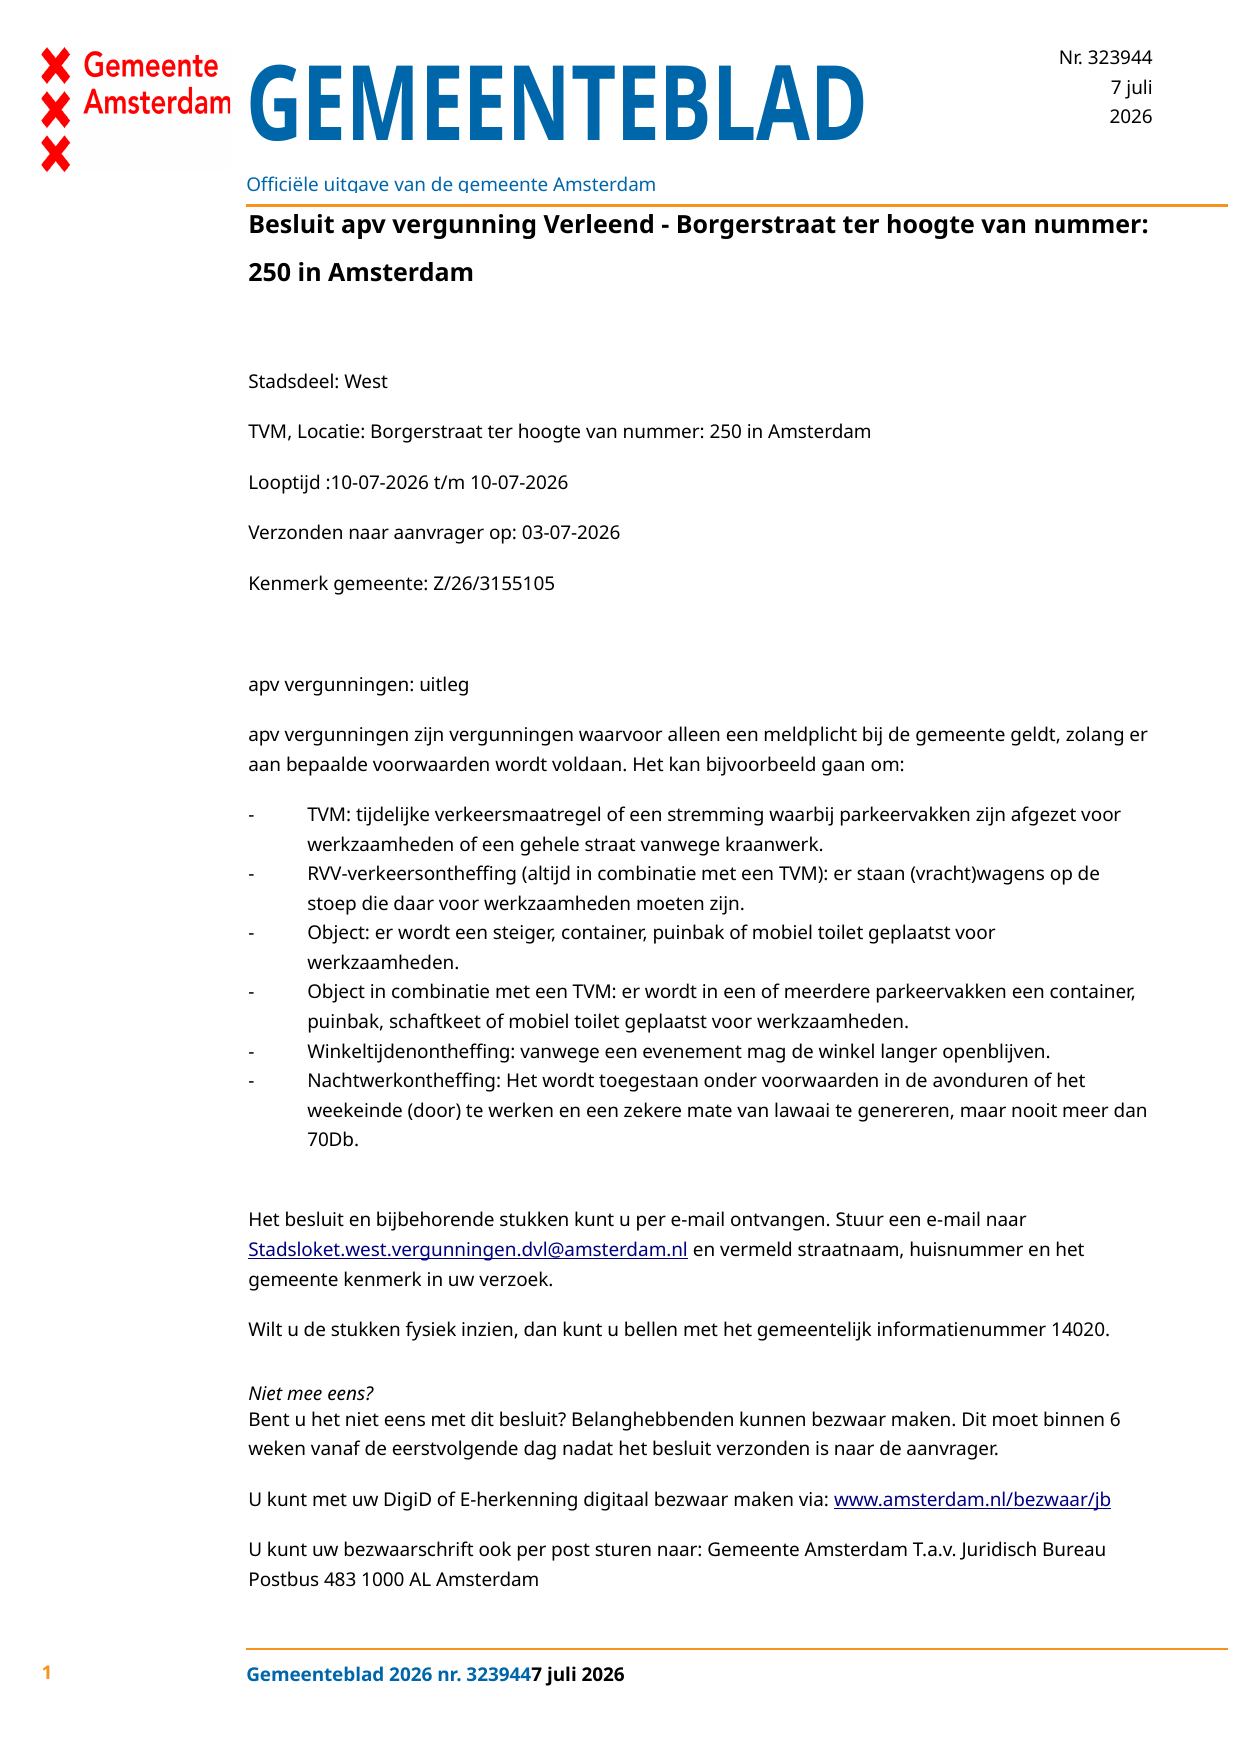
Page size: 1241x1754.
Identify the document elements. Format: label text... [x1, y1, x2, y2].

text Wilt u de stukken fysiek inzien, dan kunt u bellen met het gemeentelijk informatienummer 14020. [248, 1316, 1152, 1342]
list RVV-verkeersontheffing (altijd in combinatie met een TVM): er staan (vracht)wagens op de stoep die daar voor werkzaamheden moeten zijn. [248, 860, 1152, 916]
text apv vergunningen zijn vergunningen waarvoor alleen een meldplicht bij de gemeente geldt, zolang er aan bepaalde voorwaarden wordt voldaan. Het kan bijvoorbeeld gaan om: [248, 721, 1152, 777]
list Object in combinatie met een TVM: er wordt in een of meerdere parkeervakken een container, puinbak, schaftkeet of mobiel toilet geplaatst voor werkzaamheden. [248, 979, 1152, 1034]
text apv vergunningen: uitleg [248, 671, 1152, 697]
text Besluit apv vergunning Verleend - Borgerstraat ter hoogte van nummer: 250 in Amsterdam [248, 207, 1152, 288]
text Niet mee eens? [248, 1380, 1152, 1406]
text Stadsdeel: West [248, 368, 1152, 394]
list Nachtwerkontheffing: Het wordt toegestaan onder voorwaarden in de avonduren of het weekeinde (door) te werken en een zekere mate van lawaai te genereren, maar nooit meer dan 70Db. [248, 1067, 1152, 1152]
text Verzonden naar aanvrager op: 03-07-2026 [248, 519, 1152, 545]
picture [41, 47, 231, 172]
text U kunt uw bezwaarschrift ook per post sturen naar: Gemeente Amsterdam T.a.v. Juridisch Bureau Postbus 483 1000 AL Amsterdam [248, 1536, 1152, 1592]
list Object: er wordt een steiger, container, puinbak of mobiel toilet geplaatst voor werkzaamheden. [248, 919, 1152, 975]
list Winkeltijdenontheffing: vanwege een evenement mag de winkel langer openblijven. [248, 1038, 1152, 1064]
text U kunt met uw DigiD of E-herkenning digitaal bezwaar maken via: www.amsterdam.nl/bezwaar/jb [248, 1486, 1152, 1512]
text TVM, Locatie: Borgerstraat ter hoogte van nummer: 250 in Amsterdam [248, 419, 1152, 444]
text Kenmerk gemeente: Z/26/3155105 [248, 570, 1152, 596]
text Looptijd :10-07-2026 t/m 10-07-2026 [248, 469, 1152, 495]
list TVM: tijdelijke verkeersmaatregel of een stremming waarbij parkeervakken zijn afgezet voor werkzaamheden of een gehele straat vanwege kraanwerk. [248, 801, 1152, 857]
text Bent u het niet eens met dit besluit? Belanghebbenden kunnen bezwaar maken. Dit moet binnen 6 weken vanaf de eerstvolgende dag nadat het besluit verzonden is naar de aanvrager. [248, 1406, 1152, 1461]
text Het besluit en bijbehorende stukken kunt u per e-mail ontvangen. Stuur een e-mail naar Stadsloket.west.vergunningen.dvl@amsterdam.nl en vermeld straatnaam, huisnummer en het gemeente kenmerk in uw verzoek. [248, 1207, 1152, 1292]
